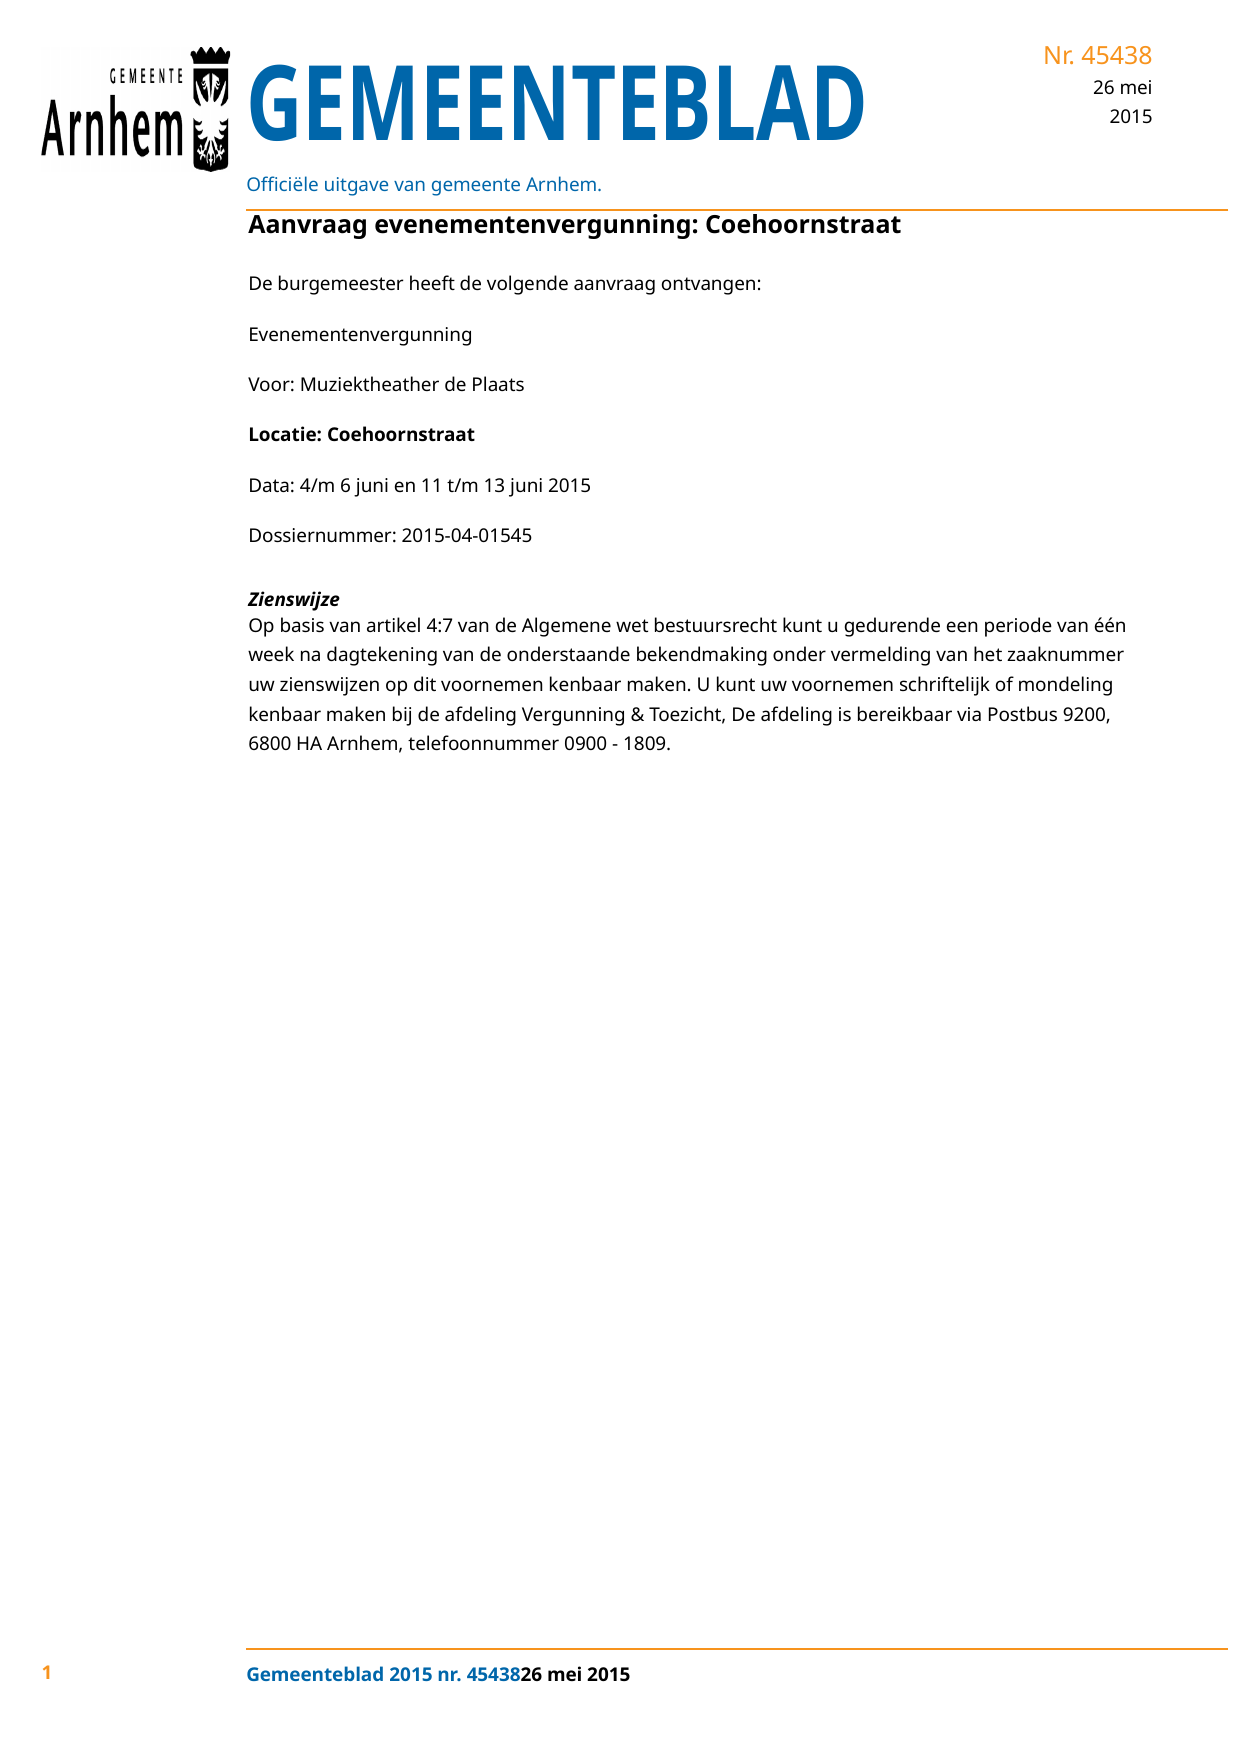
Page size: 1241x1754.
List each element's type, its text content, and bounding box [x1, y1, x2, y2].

text De burgemeester heeft de volgende aanvraag ontvangen: [248, 270, 1152, 296]
text Aanvraag evenementenvergunning: Coehoornstraat [248, 211, 1152, 241]
text Zienswijze [248, 586, 1152, 612]
text Voor: Muziektheather de Plaats [248, 371, 1152, 397]
text Data: 4/m 6 juni en 11 t/m 13 juni 2015 [248, 472, 1152, 498]
text Locatie: Coehoornstraat [248, 422, 1152, 447]
text Evenementenvergunning [248, 321, 1152, 346]
text Dossiernummer: 2015-04-01545 [248, 522, 1152, 548]
picture [41, 47, 231, 172]
text Op basis van artikel 4:7 van de Algemene wet bestuursrecht kunt u gedurende een periode van één week na dagtekening van de onderstaande bekendmaking onder vermelding van het zaaknummer uw zienswijzen op dit voornemen kenbaar maken. U kunt uw voornemen schriftelijk of mondeling kenbaar maken bij de afdeling Vergunning & Toezicht, De afdeling is bereikbaar via Postbus 9200, 6800 HA Arnhem, telefoonnummer 0900 - 1809. [248, 612, 1152, 756]
